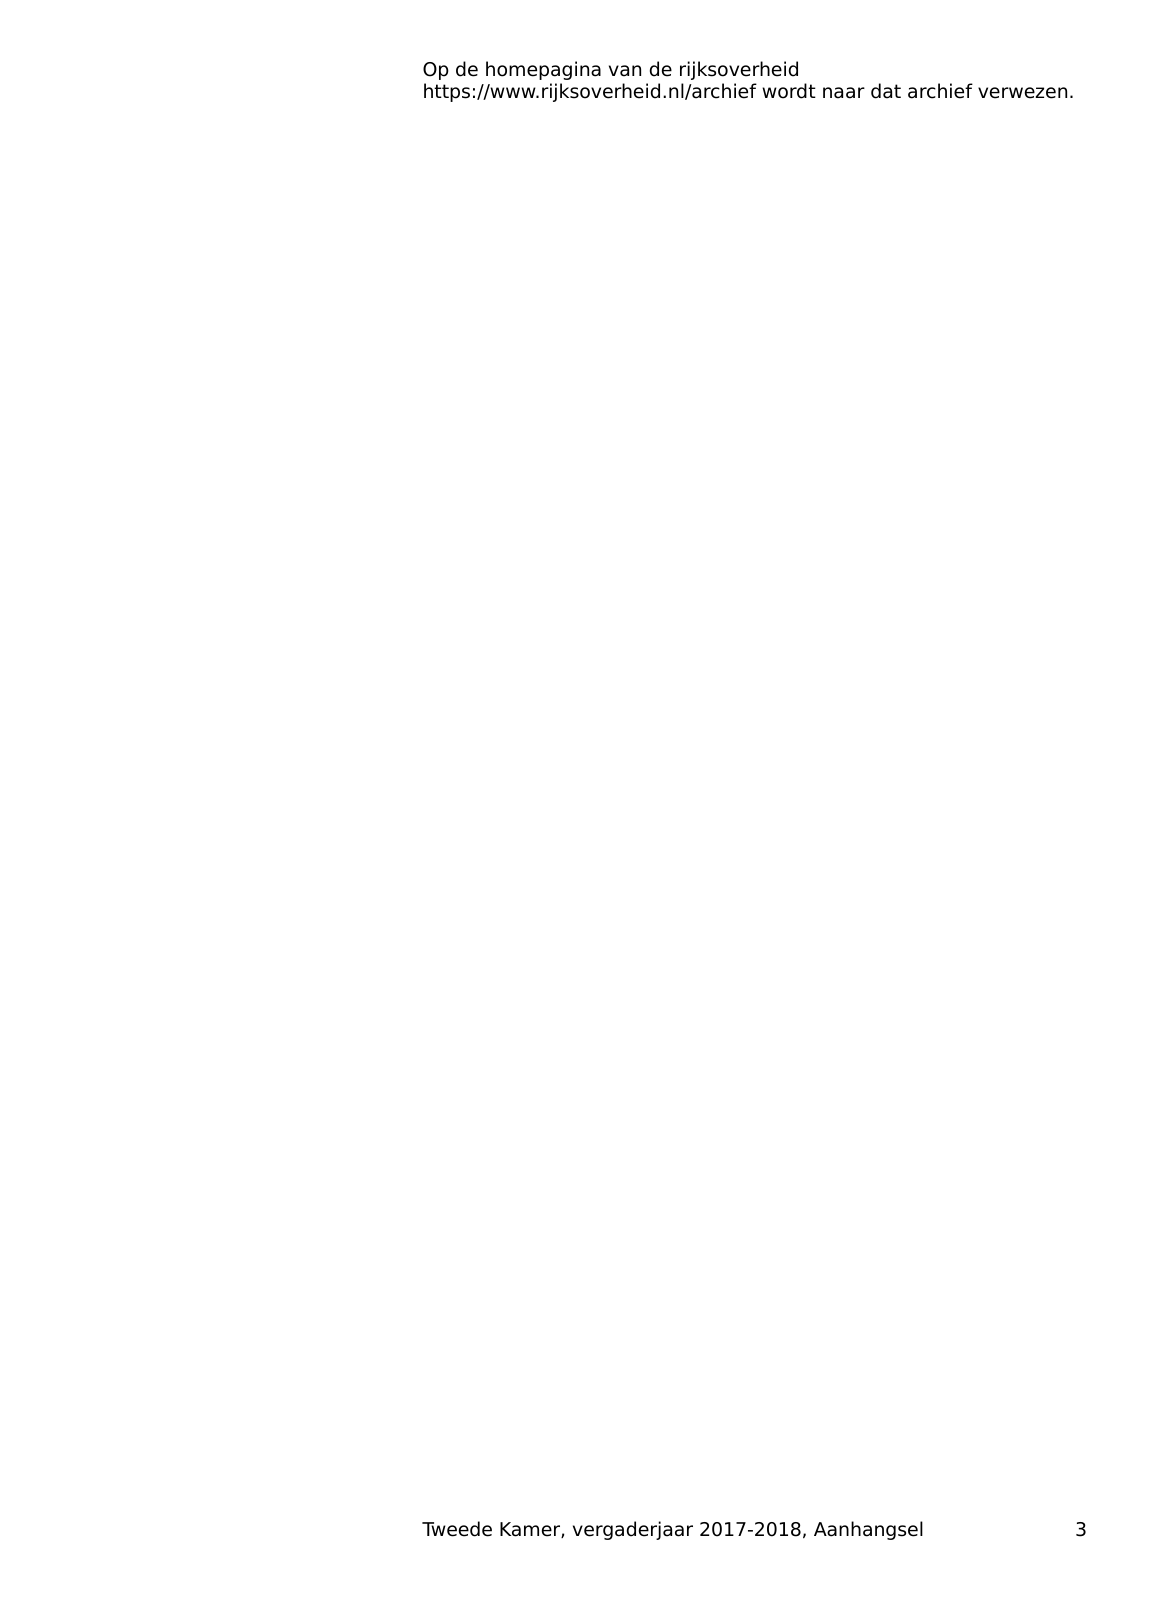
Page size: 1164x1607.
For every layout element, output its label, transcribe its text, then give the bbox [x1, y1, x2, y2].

text Op de homepagina van de rijksoverheid https://www.rijksoverheid.nl/archief wordt naar dat archief verwezen. [422, 59, 1087, 103]
